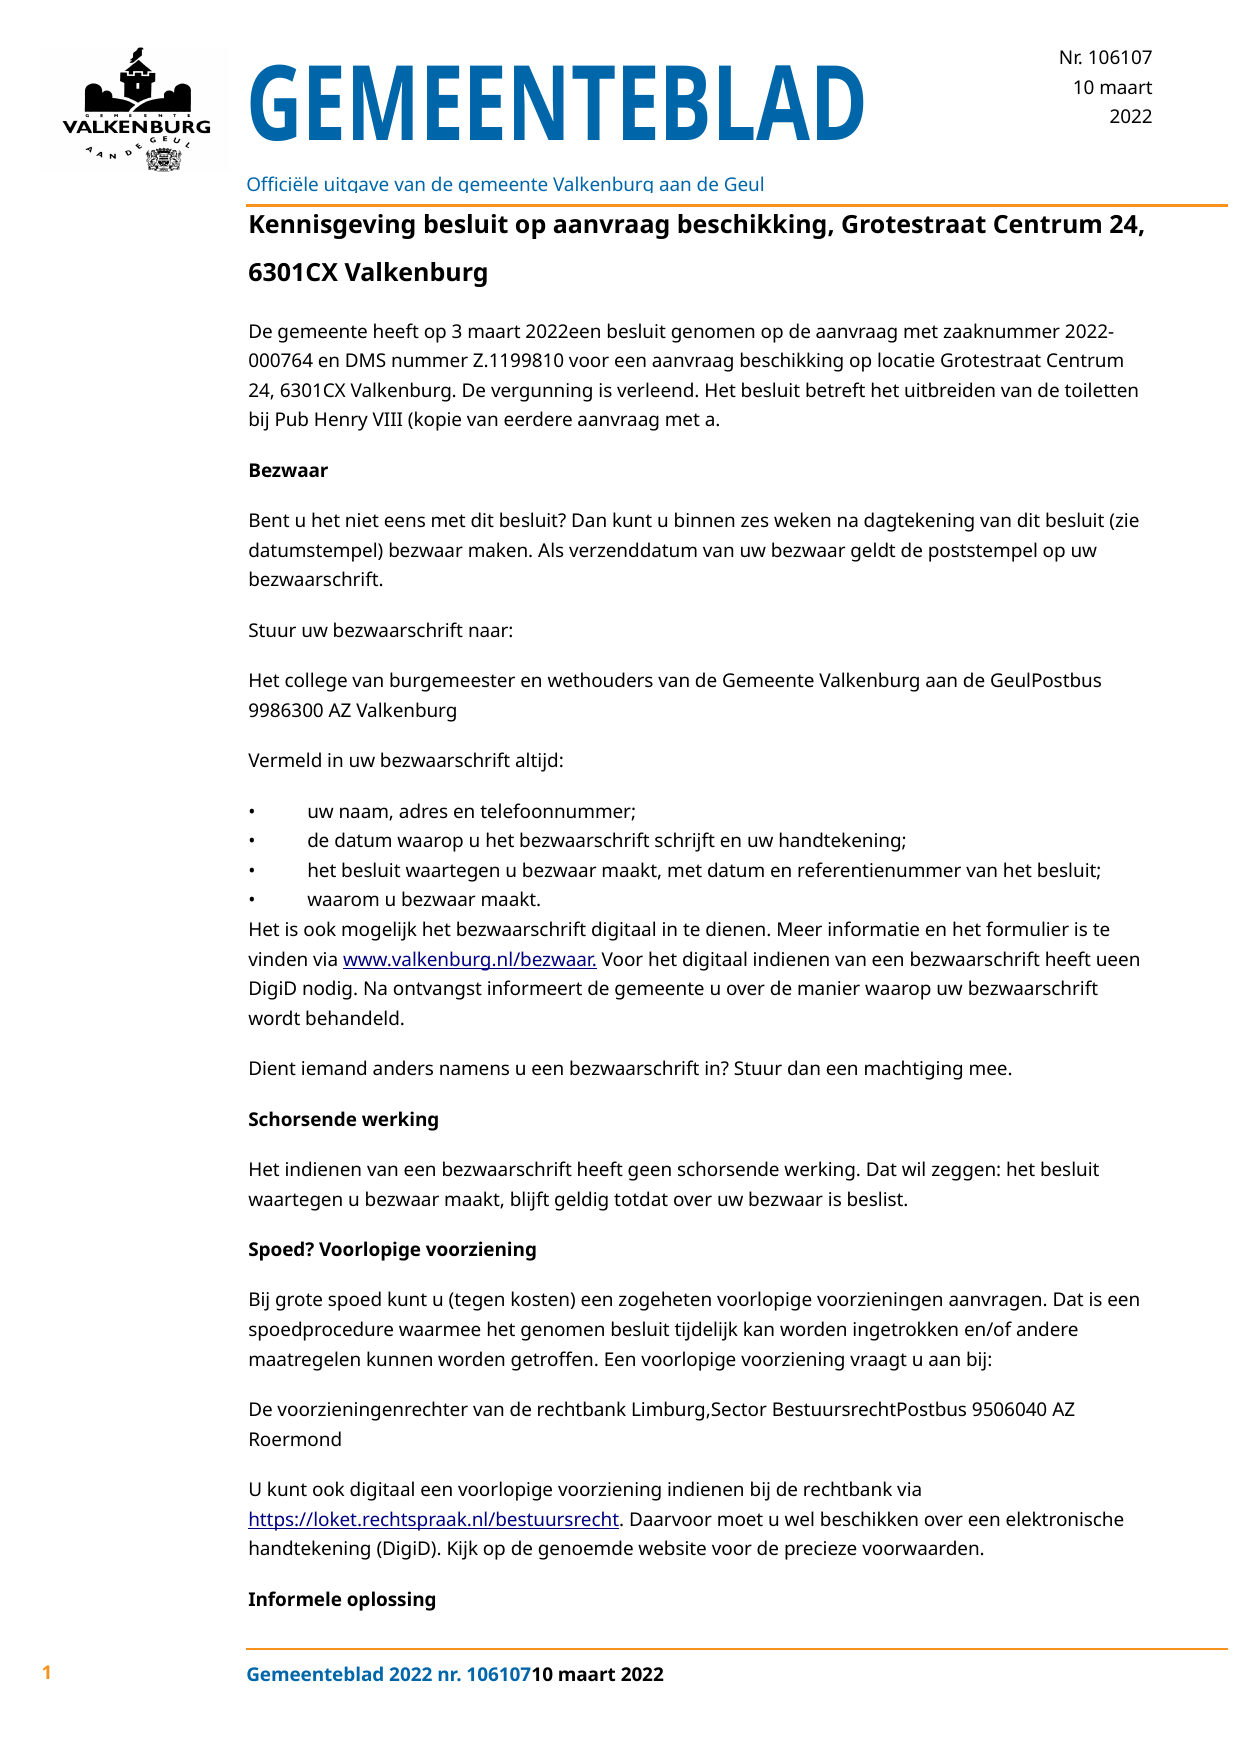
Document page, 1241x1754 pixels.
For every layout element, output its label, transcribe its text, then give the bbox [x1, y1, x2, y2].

text De gemeente heeft op 3 maart 2022een besluit genomen op de aanvraag met zaaknummer 2022-000764 en DMS nummer Z.1199810 voor een aanvraag beschikking op locatie Grotestraat Centrum 24, 6301CX Valkenburg. De vergunning is verleend. Het besluit betreft het uitbreiden van de toiletten bij Pub Henry VIII (kopie van eerdere aanvraag met a. [248, 318, 1152, 432]
text Bent u het niet eens met dit besluit? Dan kunt u binnen zes weken na dagtekening van dit besluit (zie datumstempel) bezwaar maken. Als verzenddatum van uw bezwaar geldt de poststempel op uw bezwaarschrift. [248, 507, 1152, 592]
list uw naam, adres en telefoonnummer; [248, 798, 1152, 824]
list waarom u bezwaar maakt. [248, 887, 1152, 912]
text Het is ook mogelijk het bezwaarschrift digitaal in te dienen. Meer informatie en het formulier is te vinden via www.valkenburg.nl/bezwaar. Voor het digitaal indienen van een bezwaarschrift heeft ueen DigiD nodig. Na ontvangst informeert de gemeente u over de manier waarop uw bezwaarschrift wordt behandeld. [248, 916, 1152, 1031]
text Informele oplossing [248, 1586, 1152, 1612]
text Kennisgeving besluit op aanvraag beschikking, Grotestraat Centrum 24, 6301CX Valkenburg [248, 207, 1152, 288]
text Spoed? Voorlopige voorziening [248, 1236, 1152, 1262]
text U kunt ook digitaal een voorlopige voorziening indienen bij de rechtbank via https://loket.rechtspraak.nl/bestuursrecht. Daarvoor moet u wel beschikken over een elektronische handtekening (DigiD). Kijk op de genoemde website voor de precieze voorwaarden. [248, 1476, 1152, 1561]
text Bezwaar [248, 457, 1152, 483]
list de datum waarop u het bezwaarschrift schrijft en uw handtekening; [248, 827, 1152, 853]
text Dient iemand anders namens u een bezwaarschrift in? Stuur dan een machtiging mee. [248, 1055, 1152, 1081]
text Het college van burgemeester en wethouders van de Gemeente Valkenburg aan de GeulPostbus 9986300 AZ Valkenburg [248, 667, 1152, 723]
text Het indienen van een bezwaarschrift heeft geen schorsende werking. Dat wil zeggen: het besluit waartegen u bezwaar maakt, blijft geldig totdat over uw bezwaar is beslist. [248, 1156, 1152, 1212]
text Bij grote spoed kunt u (tegen kosten) een zogeheten voorlopige voorzieningen aanvragen. Dat is een spoedprocedure waarmee het genomen besluit tijdelijk kan worden ingetrokken en/of andere maatregelen kunnen worden getroffen. Een voorlopige voorziening vraagt u aan bij: [248, 1287, 1152, 1372]
text Schorsende werking [248, 1106, 1152, 1132]
text Vermeld in uw bezwaarschrift altijd: [248, 747, 1152, 773]
text De voorzieningenrechter van de rechtbank Limburg,Sector BestuursrechtPostbus 9506040 AZ Roermond [248, 1396, 1152, 1452]
list het besluit waartegen u bezwaar maakt, met datum en referentienummer van het besluit; [248, 857, 1152, 883]
picture [41, 47, 231, 172]
text Stuur uw bezwaarschrift naar: [248, 617, 1152, 643]
